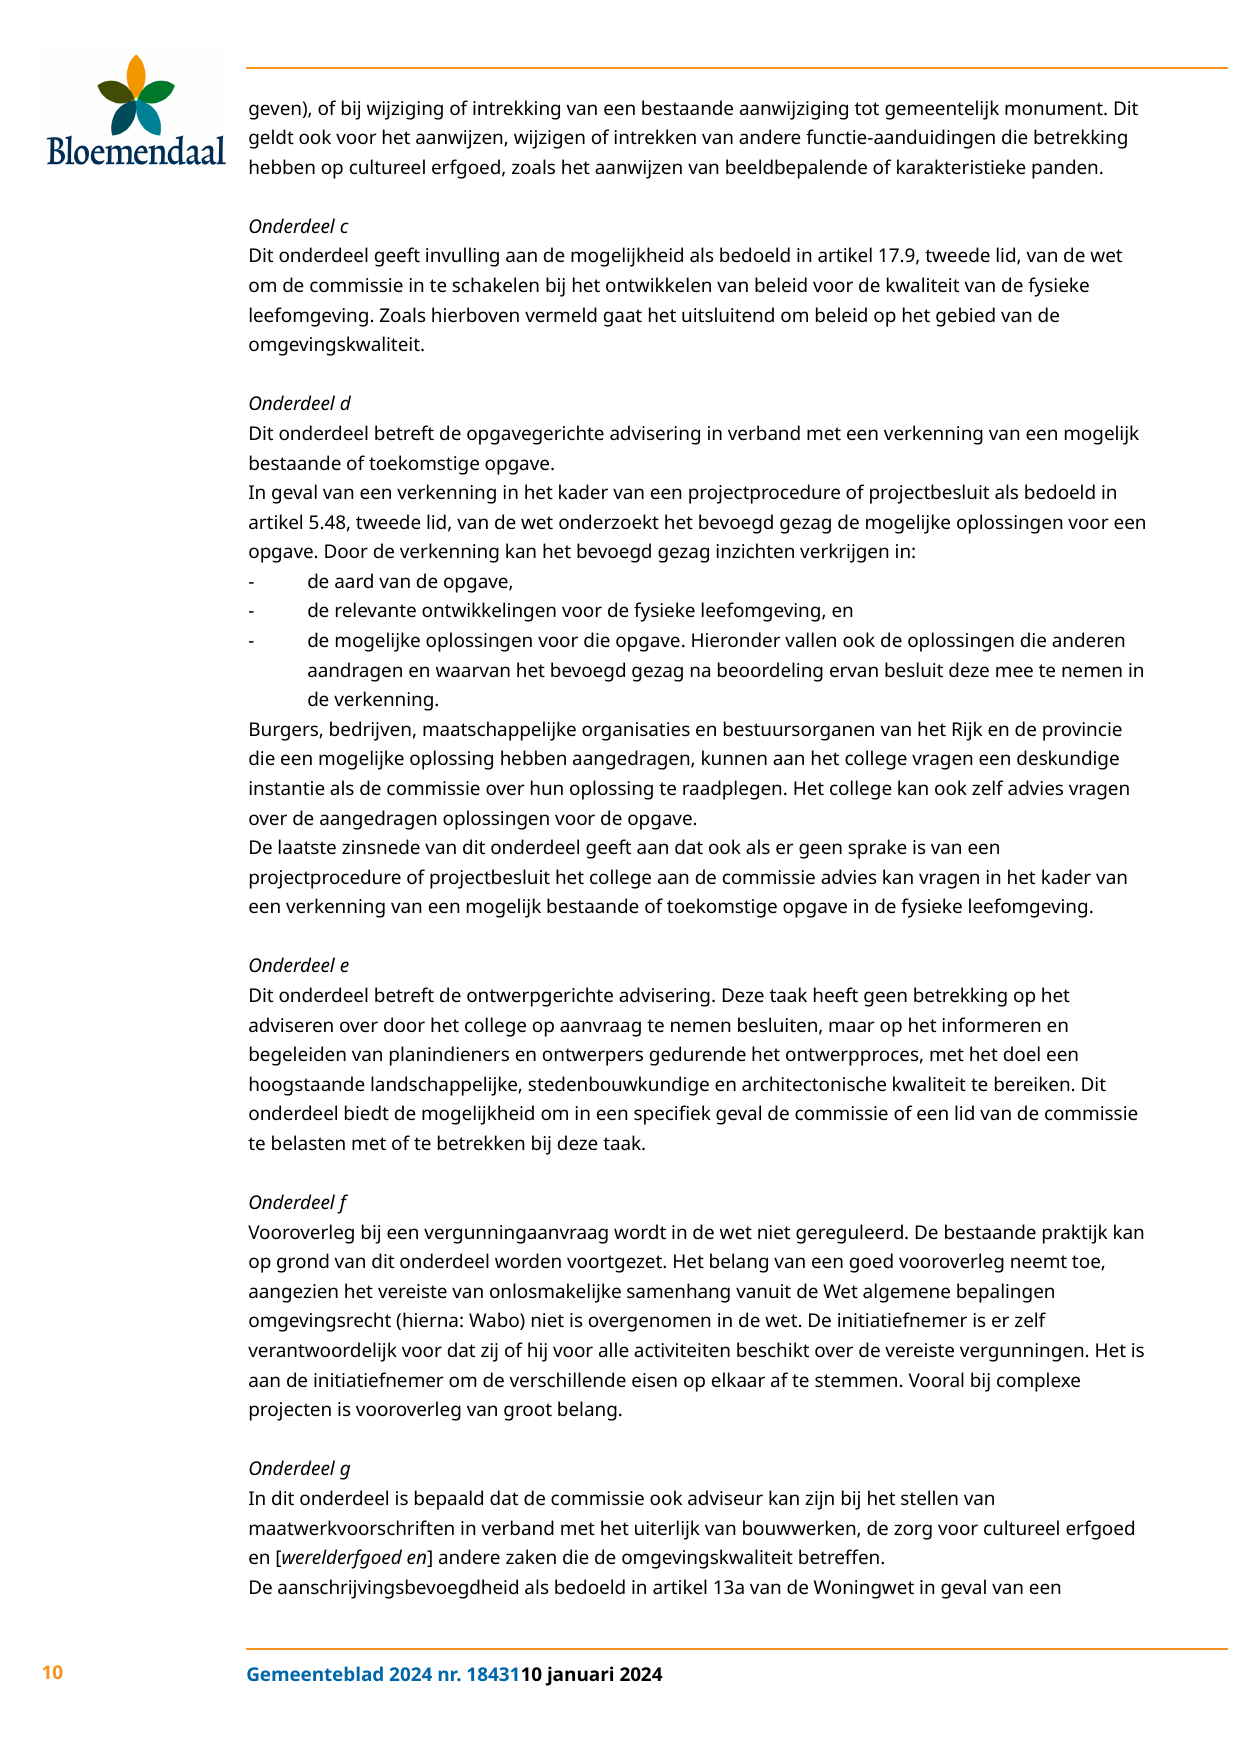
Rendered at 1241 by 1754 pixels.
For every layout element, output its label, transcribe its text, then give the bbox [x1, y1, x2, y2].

text Onderdeel g [248, 1456, 1152, 1481]
text Burgers, bedrijven, maatschappelijke organisaties en bestuursorganen van het Rijk en de provincie die een mogelijke oplossing hebben aangedragen, kunnen aan het college vragen een deskundige instantie als de commissie over hun oplossing te raadplegen. Het college kan ook zelf advies vragen over de aangedragen oplossingen voor de opgave. [248, 716, 1152, 831]
text Dit onderdeel geeft invulling aan de mogelijkheid als bedoeld in artikel 17.9, tweede lid, van de wet om de commissie in te schakelen bij het ontwikkelen van beleid voor de kwaliteit van de fysieke leefomgeving. Zoals hierboven vermeld gaat het uitsluitend om beleid op het gebied van de omgevingskwaliteit. [248, 243, 1152, 357]
text Dit onderdeel betreft de ontwerpgerichte advisering. Deze taak heeft geen betrekking op het adviseren over door het college op aanvraag te nemen besluiten, maar op het informeren en begeleiden van planindieners en ontwerpers gedurende het ontwerpproces, met het doel een hoogstaande landschappelijke, stedenbouwkundige en architectonische kwaliteit te bereiken. Dit onderdeel biedt de mogelijkheid om in een specifiek geval de commissie of een lid van de commissie te belasten met of te betrekken bij deze taak. [248, 982, 1152, 1156]
text Onderdeel f [248, 1189, 1152, 1215]
text geven), of bij wijziging of intrekking van een bestaande aanwijziging tot gemeentelijk monument. Dit geldt ook voor het aanwijzen, wijzigen of intrekken van andere functie-aanduidingen die betrekking hebben op cultureel erfgoed, zoals het aanwijzen van beeldbepalende of karakteristieke panden. [248, 95, 1152, 180]
list de aard van de opgave, [248, 568, 1152, 594]
list de relevante ontwikkelingen voor de fysieke leefomgeving, en [248, 598, 1152, 623]
text In geval van een verkenning in het kader van een projectprocedure of projectbesluit als bedoeld in artikel 5.48, tweede lid, van de wet onderzoekt het bevoegd gezag de mogelijke oplossingen voor een opgave. Door de verkenning kan het bevoegd gezag inzichten verkrijgen in: [248, 479, 1152, 564]
text Dit onderdeel betreft de opgavegerichte advisering in verband met een verkenning van een mogelijk bestaande of toekomstige opgave. [248, 420, 1152, 476]
text Onderdeel d [248, 391, 1152, 416]
picture [41, 47, 231, 172]
text Onderdeel e [248, 953, 1152, 978]
text Onderdeel c [248, 213, 1152, 239]
list de mogelijke oplossingen voor die opgave. Hieronder vallen ook de oplossingen die anderen aandragen en waarvan het bevoegd gezag na beoordeling ervan besluit deze mee te nemen in de verkenning. [248, 627, 1152, 712]
text De laatste zinsnede van dit onderdeel geeft aan dat ook als er geen sprake is van een projectprocedure of projectbesluit het college aan de commissie advies kan vragen in het kader van een verkenning van een mogelijk bestaande of toekomstige opgave in de fysieke leefomgeving. [248, 834, 1152, 919]
text De aanschrijvingsbevoegdheid als bedoeld in artikel 13a van de Woningwet in geval van een [248, 1574, 1152, 1600]
text Vooroverleg bij een vergunningaanvraag wordt in de wet niet gereguleerd. De bestaande praktijk kan op grond van dit onderdeel worden voortgezet. Het belang van een goed vooroverleg neemt toe, aangezien het vereiste van onlosmakelijke samenhang vanuit de Wet algemene bepalingen omgevingsrecht (hierna: Wabo) niet is overgenomen in de wet. De initiatiefnemer is er zelf verantwoordelijk voor dat zij of hij voor alle activiteiten beschikt over de vereiste vergunningen. Het is aan de initiatiefnemer om de verschillende eisen op elkaar af te stemmen. Vooral bij complexe projecten is vooroverleg van groot belang. [248, 1219, 1152, 1422]
text In dit onderdeel is bepaald dat de commissie ook adviseur kan zijn bij het stellen van maatwerkvoorschriften in verband met het uiterlijk van bouwwerken, de zorg voor cultureel erfgoed en [werelderfgoed en] andere zaken die de omgevingskwaliteit betreffen. [248, 1485, 1152, 1570]
